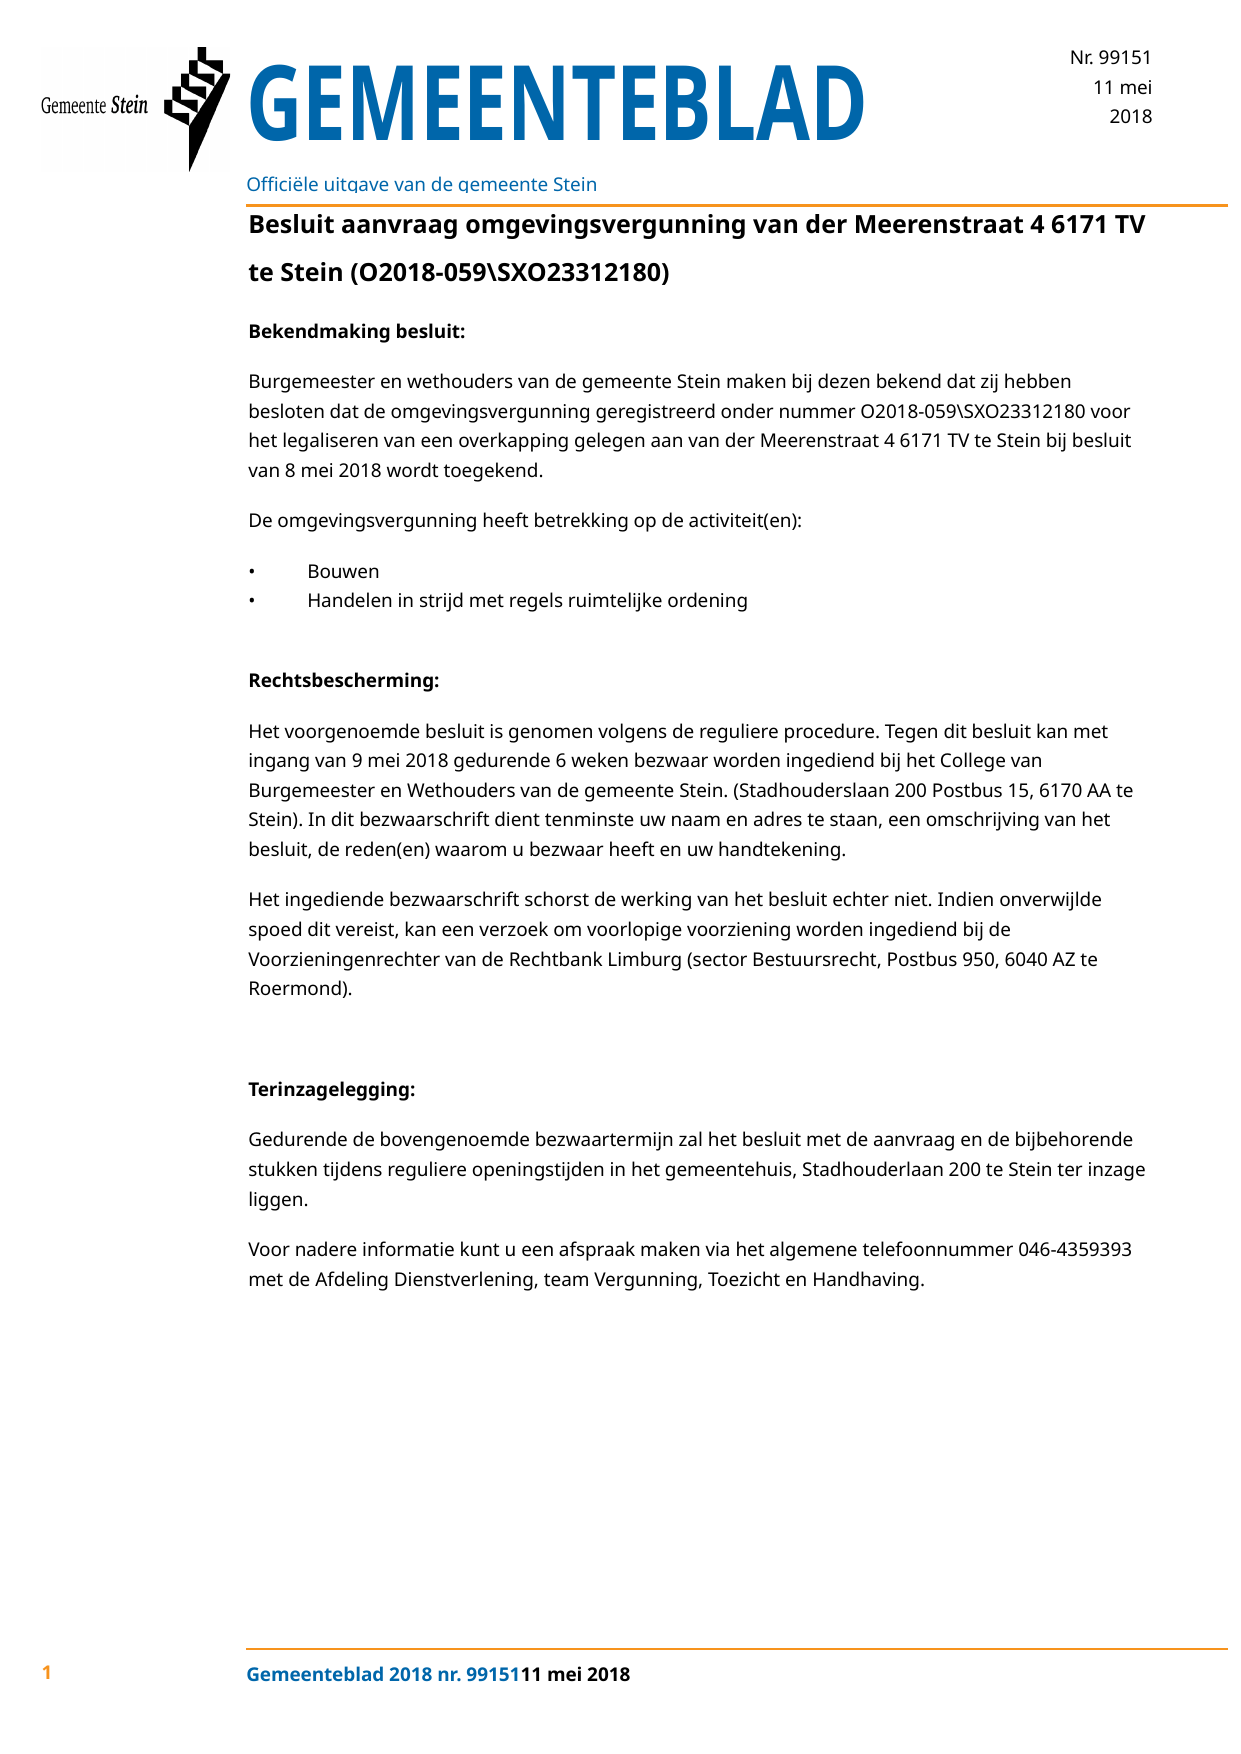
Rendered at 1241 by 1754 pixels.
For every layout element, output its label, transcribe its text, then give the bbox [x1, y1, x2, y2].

text Burgemeester en wethouders van de gemeente Stein maken bij dezen bekend dat zij hebben besloten dat de omgevingsvergunning geregistreerd onder nummer O2018-059\SXO23312180 voor het legaliseren van een overkapping gelegen aan van der Meerenstraat 4 6171 TV te Stein bij besluit van 8 mei 2018 wordt toegekend. [248, 368, 1152, 483]
text Het ingediende bezwaarschrift schorst de werking van het besluit echter niet. Indien onverwijlde spoed dit vereist, kan een verzoek om voorlopige voorziening worden ingediend bij de Voorzieningenrechter van de Rechtbank Limburg (sector Bestuursrecht, Postbus 950, 6040 AZ te Roermond). [248, 887, 1152, 1001]
text Rechtsbescherming: [248, 667, 1152, 693]
picture [41, 47, 231, 172]
text De omgevingsvergunning heeft betrekking op de activiteit(en): [248, 507, 1152, 533]
text Voor nadere informatie kunt u een afspraak maken via het algemene telefoonnummer 046-4359393 met de Afdeling Dienstverlening, team Vergunning, Toezicht en Handhaving. [248, 1236, 1152, 1292]
text Het voorgenoemde besluit is genomen volgens de reguliere procedure. Tegen dit besluit kan met ingang van 9 mei 2018 gedurende 6 weken bezwaar worden ingediend bij het College van Burgemeester en Wethouders van de gemeente Stein. (Stadhouderslaan 200 Postbus 15, 6170 AA te Stein). In dit bezwaarschrift dient tenminste uw naam en adres te staan, een omschrijving van het besluit, de reden(en) waarom u bezwaar heeft en uw handtekening. [248, 718, 1152, 862]
list Bouwen [248, 558, 1152, 584]
text Bekendmaking besluit: [248, 318, 1152, 344]
text Gedurende de bovengenoemde bezwaartermijn zal het besluit met de aanvraag en de bijbehorende stukken tijdens reguliere openingstijden in het gemeentehuis, Stadhouderlaan 200 te Stein ter inzage liggen. [248, 1127, 1152, 1212]
list Handelen in strijd met regels ruimtelijke ordening [248, 587, 1152, 613]
text Besluit aanvraag omgevingsvergunning van der Meerenstraat 4 6171 TV te Stein (O2018-059\SXO23312180) [248, 207, 1152, 288]
text Terinzagelegging: [248, 1076, 1152, 1102]
